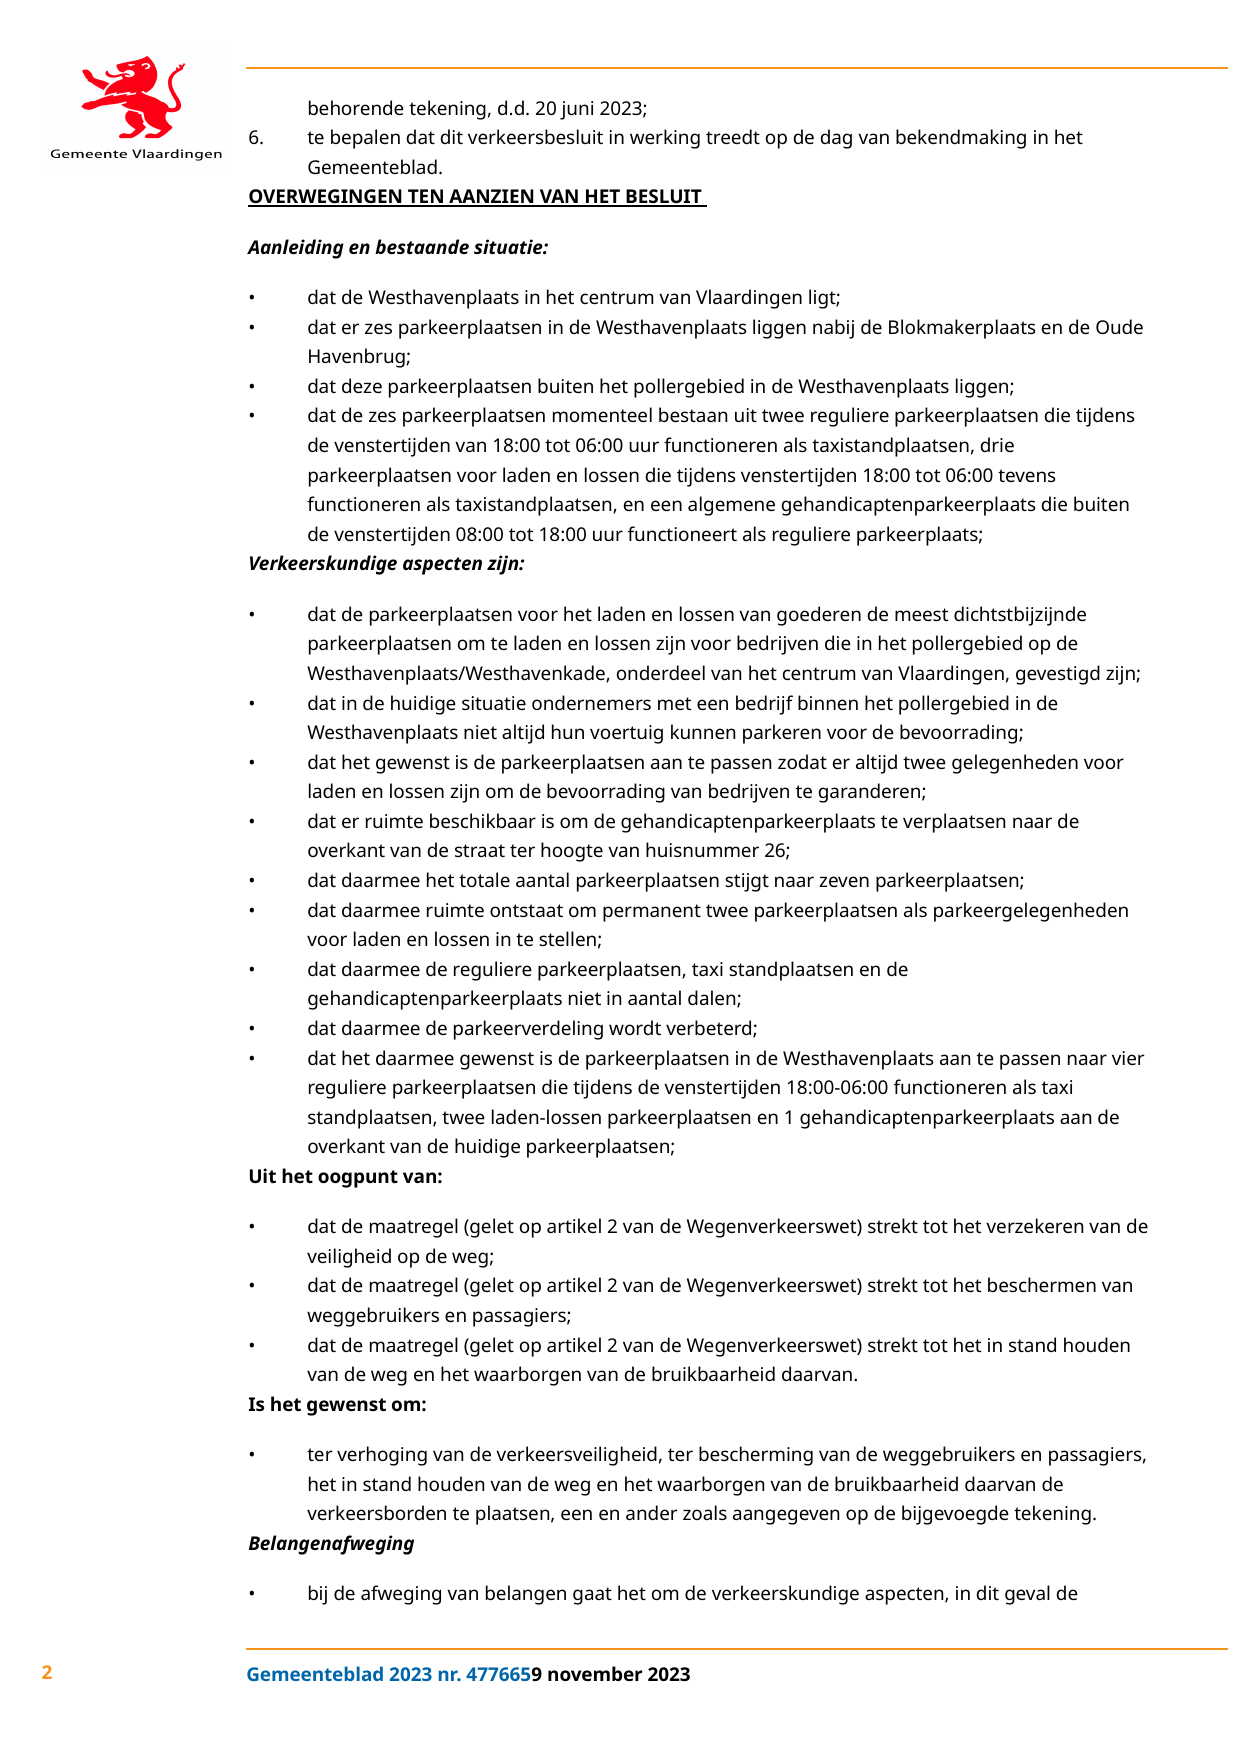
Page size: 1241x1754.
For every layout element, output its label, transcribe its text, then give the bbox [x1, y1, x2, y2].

picture [41, 47, 231, 172]
list dat deze parkeerplaatsen buiten het pollergebied in de Westhavenplaats liggen; [248, 373, 1152, 399]
list dat de maatregel (gelet op artikel 2 van de Wegenverkeerswet) strekt tot het verzekeren van de veiligheid op de weg; [248, 1213, 1152, 1269]
text Uit het oogpunt van: [248, 1163, 1152, 1189]
list behorende tekening, d.d. 20 juni 2023; [248, 95, 1152, 121]
text Is het gewenst om: [248, 1391, 1152, 1417]
list dat de maatregel (gelet op artikel 2 van de Wegenverkeerswet) strekt tot het in stand houden van de weg en het waarborgen van de bruikbaarheid daarvan. [248, 1332, 1152, 1387]
text Aanleiding en bestaande situatie: [248, 234, 1152, 260]
list dat daarmee ruimte ontstaat om permanent twee parkeerplaatsen als parkeergelegenheden voor laden en lossen in te stellen; [248, 897, 1152, 952]
text OVERWEGINGEN TEN AANZIEN VAN HET BESLUIT [248, 183, 1152, 209]
text Belangenafweging [248, 1530, 1152, 1556]
text Verkeerskundige aspecten zijn: [248, 551, 1152, 576]
list bij de afweging van belangen gaat het om de verkeerskundige aspecten, in dit geval de [248, 1581, 1152, 1606]
list dat de zes parkeerplaatsen momenteel bestaan uit twee reguliere parkeerplaatsen die tijdens de venstertijden van 18:00 tot 06:00 uur functioneren als taxistandplaatsen, drie parkeerplaatsen voor laden en lossen die tijdens venstertijden 18:00 tot 06:00 tevens functioneren als taxistandplaatsen, en een algemene gehandicaptenparkeerplaats die buiten de venstertijden 08:00 tot 18:00 uur functioneert als reguliere parkeerplaats; [248, 403, 1152, 547]
list dat er zes parkeerplaatsen in de Westhavenplaats liggen nabij de Blokmakerplaats en de Oude Havenbrug; [248, 314, 1152, 369]
list dat de maatregel (gelet op artikel 2 van de Wegenverkeerswet) strekt tot het beschermen van weggebruikers en passagiers; [248, 1273, 1152, 1328]
list te bepalen dat dit verkeersbesluit in werking treedt op de dag van bekendmaking in het Gemeenteblad. [248, 124, 1152, 180]
list dat het daarmee gewenst is de parkeerplaatsen in de Westhavenplaats aan te passen naar vier reguliere parkeerplaatsen die tijdens de venstertijden 18:00-06:00 functioneren als taxi standplaatsen, twee laden-lossen parkeerplaatsen en 1 gehandicaptenparkeerplaats aan de overkant van de huidige parkeerplaatsen; [248, 1045, 1152, 1159]
list dat in de huidige situatie ondernemers met een bedrijf binnen het pollergebied in de Westhavenplaats niet altijd hun voertuig kunnen parkeren voor de bevoorrading; [248, 690, 1152, 745]
list dat er ruimte beschikbaar is om de gehandicaptenparkeerplaats te verplaatsen naar de overkant van de straat ter hoogte van huisnummer 26; [248, 808, 1152, 863]
list dat het gewenst is de parkeerplaatsen aan te passen zodat er altijd twee gelegenheden voor laden en lossen zijn om de bevoorrading van bedrijven te garanderen; [248, 749, 1152, 804]
list dat de Westhavenplaats in het centrum van Vlaardingen ligt; [248, 284, 1152, 310]
list dat daarmee het totale aantal parkeerplaatsen stijgt naar zeven parkeerplaatsen; [248, 867, 1152, 893]
list dat de parkeerplaatsen voor het laden en lossen van goederen de meest dichtstbijzijnde parkeerplaatsen om te laden en lossen zijn voor bedrijven die in het pollergebied op de Westhavenplaats/Westhavenkade, onderdeel van het centrum van Vlaardingen, gevestigd zijn; [248, 601, 1152, 686]
list dat daarmee de reguliere parkeerplaatsen, taxi standplaatsen en de gehandicaptenparkeerplaats niet in aantal dalen; [248, 956, 1152, 1011]
list dat daarmee de parkeerverdeling wordt verbeterd; [248, 1015, 1152, 1041]
list ter verhoging van de verkeersveiligheid, ter bescherming van de weggebruikers en passagiers, het in stand houden van de weg en het waarborgen van de bruikbaarheid daarvan de verkeersborden te plaatsen, een en ander zoals aangegeven op de bijgevoegde tekening. [248, 1441, 1152, 1526]
